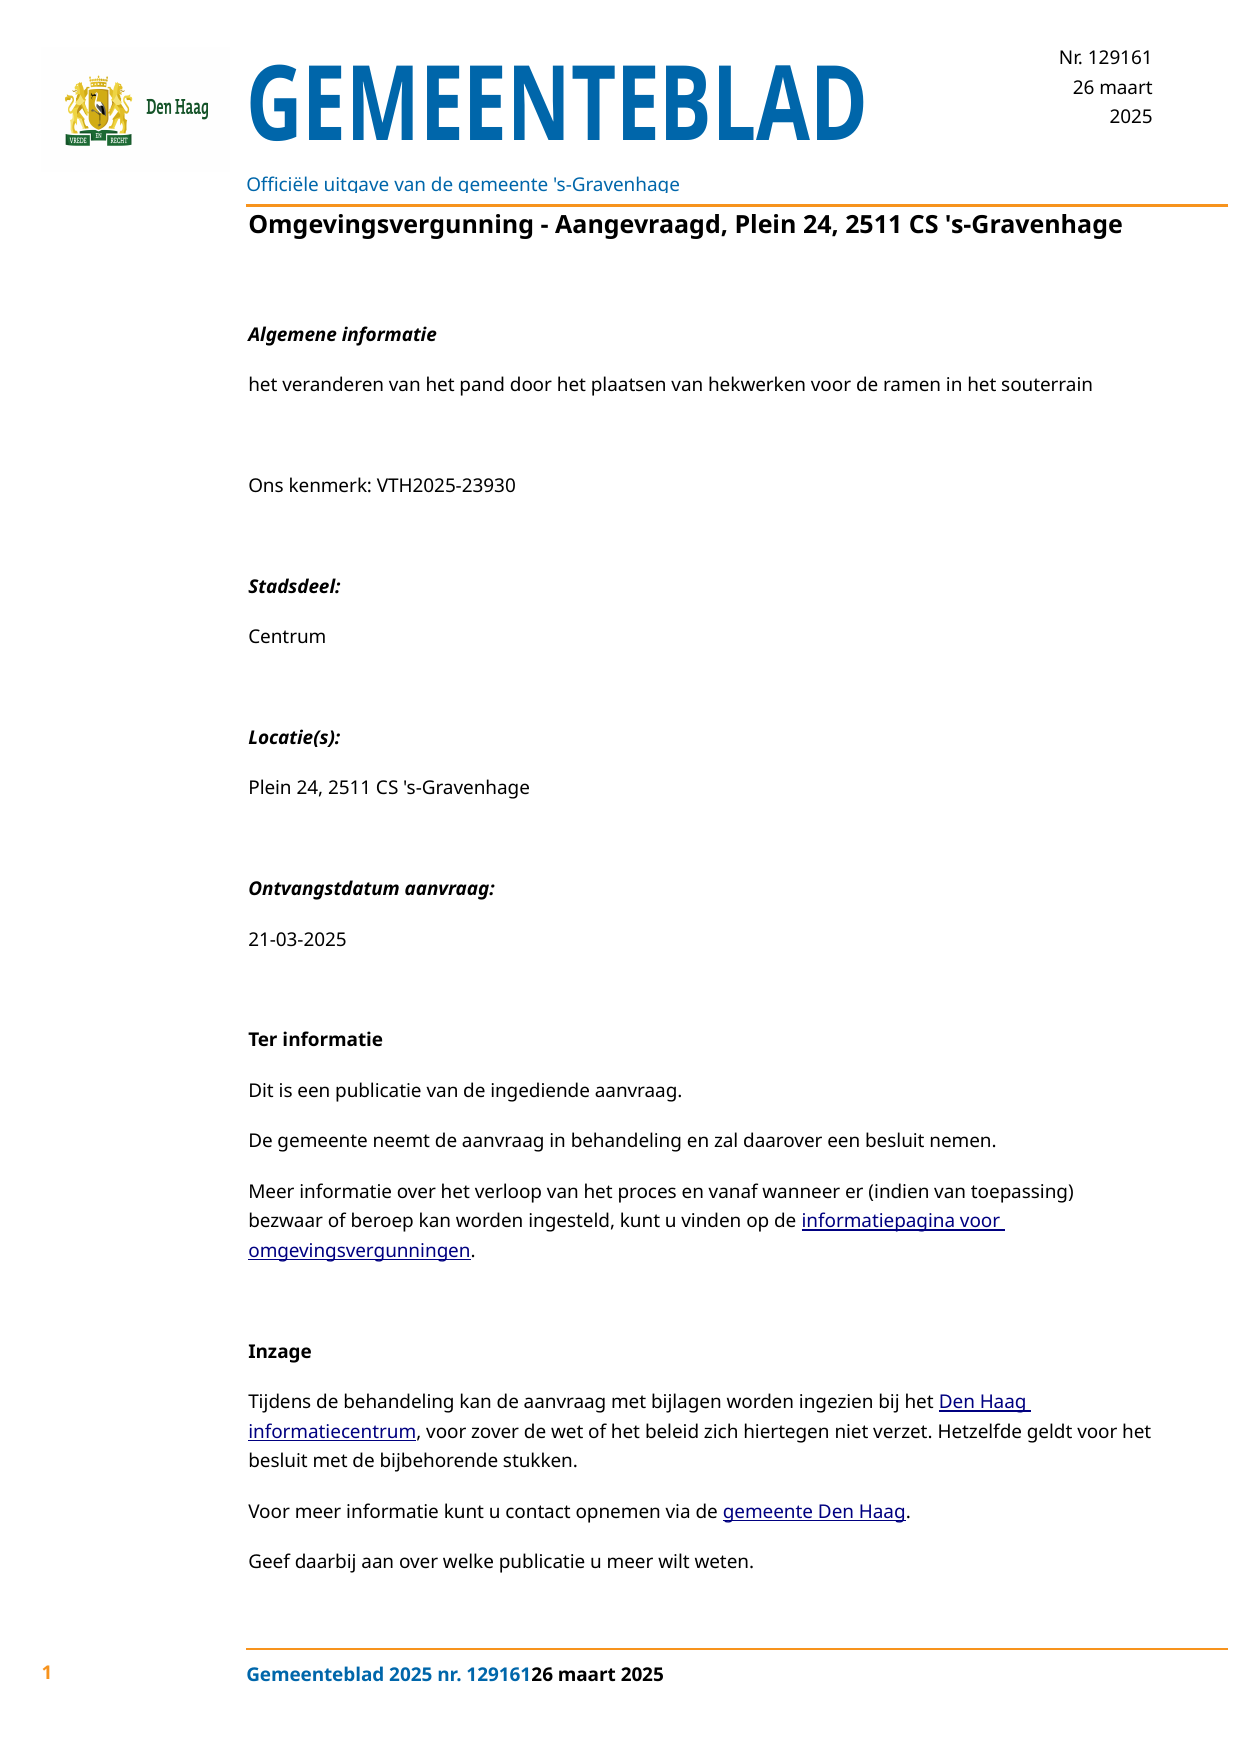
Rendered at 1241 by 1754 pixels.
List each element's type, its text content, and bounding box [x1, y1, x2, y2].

text Ter informatie [248, 1027, 1152, 1052]
text Stadsdeel: [248, 573, 1152, 598]
text Omgevingsvergunning - Aangevraagd, Plein 24, 2511 CS 's-Gravenhage [248, 207, 1152, 241]
text Inzage [248, 1338, 1152, 1363]
text Voor meer informatie kunt u contact opnemen via de gemeente Den Haag. [248, 1498, 1152, 1523]
text Centrum [248, 623, 1152, 649]
text Ontvangstdatum aanvraag: [248, 875, 1152, 901]
text Locatie(s): [248, 724, 1152, 750]
text het veranderen van het pand door het plaatsen van hekwerken voor de ramen in het souterrain [248, 371, 1152, 397]
text Algemene informatie [248, 321, 1152, 346]
text Plein 24, 2511 CS 's-Gravenhage [248, 774, 1152, 800]
text Dit is een publicatie van de ingediende aanvraag. [248, 1077, 1152, 1103]
text Tijdens de behandeling kan de aanvraag met bijlagen worden ingezien bij het Den Haag informatiecentrum, voor zover de wet of het beleid zich hiertegen niet verzet. Hetzelfde geldt voor het besluit met de bijbehorende stukken. [248, 1388, 1152, 1473]
text Meer informatie over het verloop van het proces en vanaf wanneer er (indien van toepassing) bezwaar of beroep kan worden ingesteld, kunt u vinden op de informatiepagina voor omgevingsvergunningen. [248, 1178, 1152, 1263]
text 21-03-2025 [248, 926, 1152, 951]
text De gemeente neemt de aanvraag in behandeling en zal daarover een besluit nemen. [248, 1127, 1152, 1153]
text Ons kenmerk: VTH2025-23930 [248, 472, 1152, 498]
text Geef daarbij aan over welke publicatie u meer wilt weten. [248, 1548, 1152, 1574]
picture [41, 47, 231, 172]
